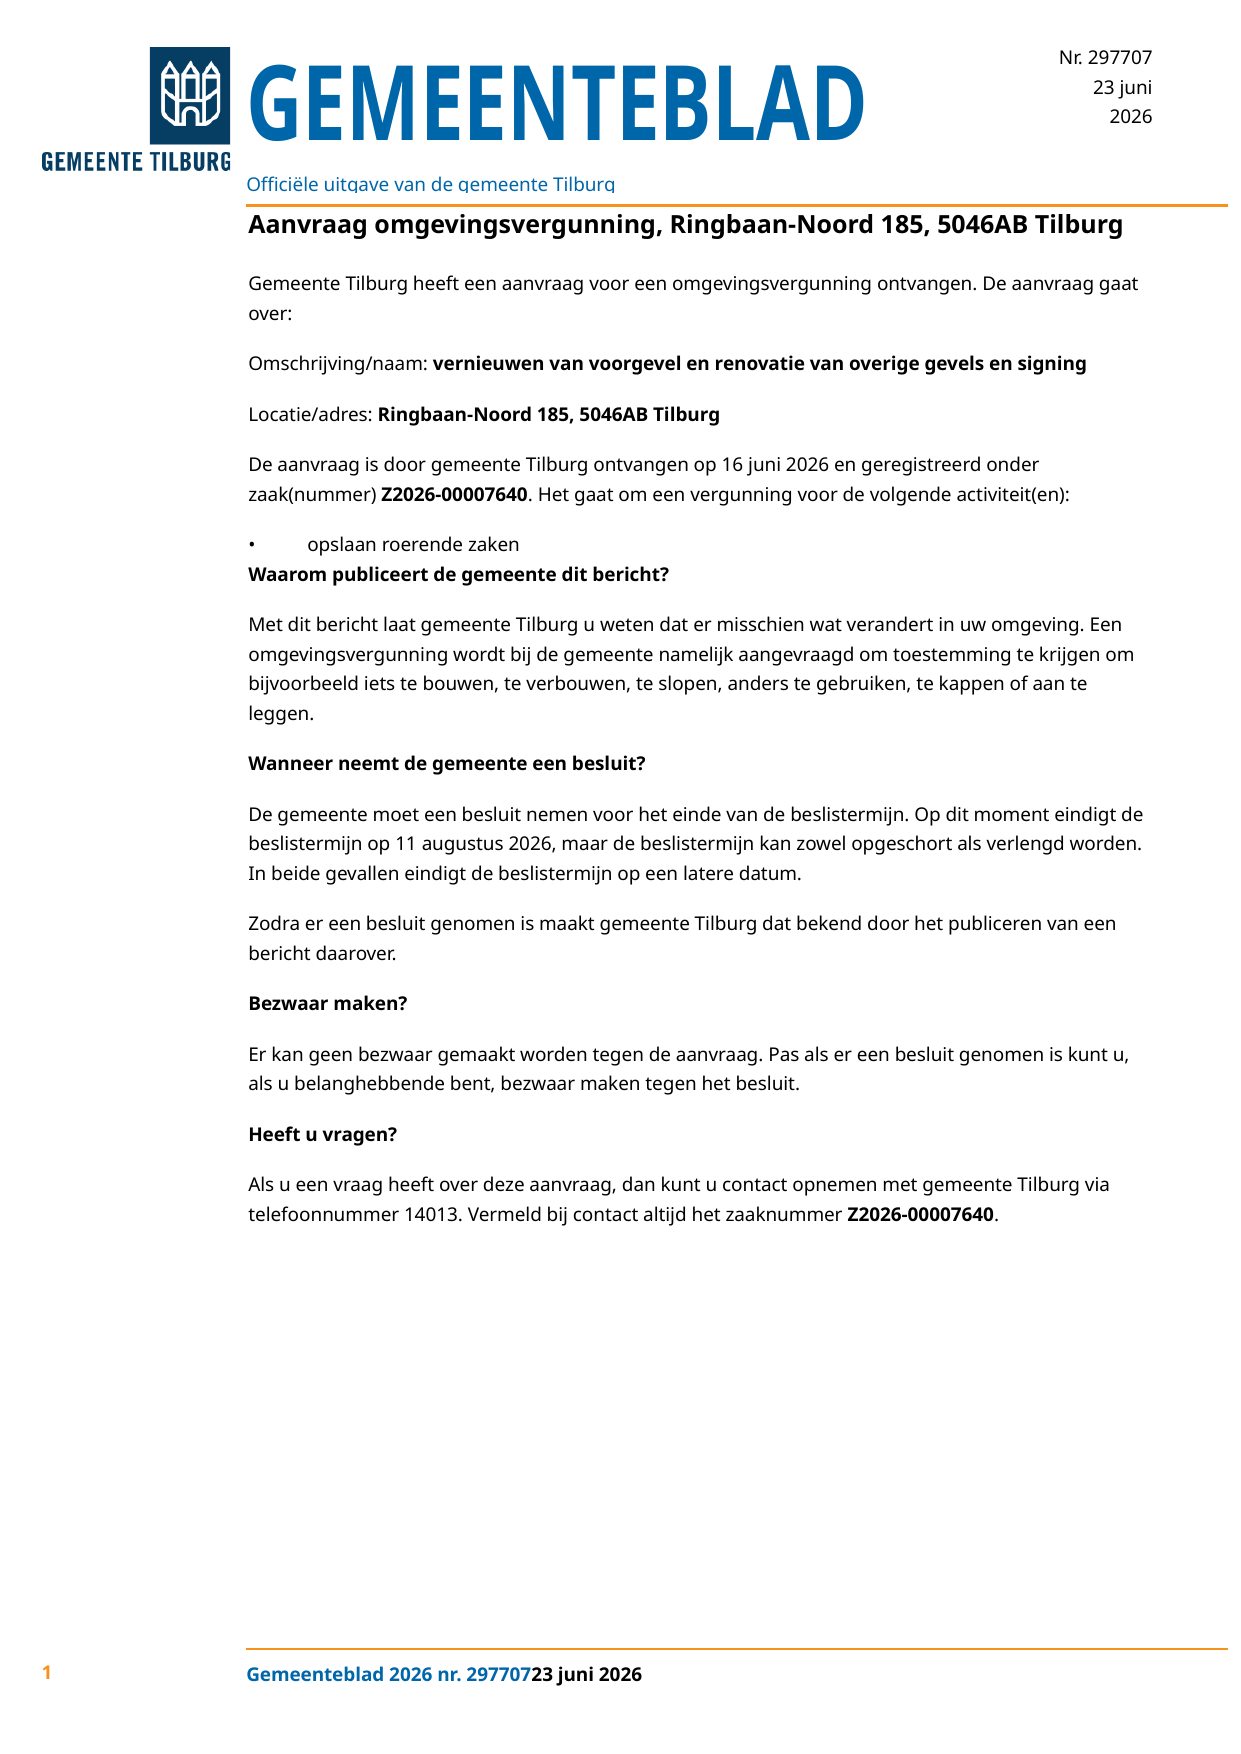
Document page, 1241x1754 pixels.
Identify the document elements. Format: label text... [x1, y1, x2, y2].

text Bezwaar maken? [248, 990, 1152, 1016]
picture [41, 47, 231, 172]
text Omschrijving/naam: vernieuwen van voorgevel en renovatie van overige gevels en signing [248, 350, 1152, 376]
text Er kan geen bezwaar gemaakt worden tegen de aanvraag. Pas als er een besluit genomen is kunt u, als u belanghebbende bent, bezwaar maken tegen het besluit. [248, 1041, 1152, 1096]
list opslaan roerende zaken [248, 531, 1152, 557]
text Locatie/adres: Ringbaan-Noord 185, 5046AB Tilburg [248, 401, 1152, 426]
text Aanvraag omgevingsvergunning, Ringbaan-Noord 185, 5046AB Tilburg [248, 207, 1152, 241]
text Met dit bericht laat gemeente Tilburg u weten dat er misschien wat verandert in uw omgeving. Een omgevingsvergunning wordt bij de gemeente namelijk aangevraagd om toestemming te krijgen om bijvoorbeeld iets te bouwen, te verbouwen, te slopen, anders te gebruiken, te kappen of aan te leggen. [248, 611, 1152, 726]
text Wanneer neemt de gemeente een besluit? [248, 750, 1152, 776]
text De aanvraag is door gemeente Tilburg ontvangen op 16 juni 2026 en geregistreerd onder zaak(nummer) Z2026-00007640. Het gaat om een vergunning voor de volgende activiteit(en): [248, 451, 1152, 506]
text Heeft u vragen? [248, 1121, 1152, 1146]
text Waarom publiceert de gemeente dit bericht? [248, 561, 1152, 586]
text Als u een vraag heeft over deze aanvraag, dan kunt u contact opnemen met gemeente Tilburg via telefoonnummer 14013. Vermeld bij contact altijd het zaaknummer Z2026-00007640. [248, 1171, 1152, 1226]
text Gemeente Tilburg heeft een aanvraag voor een omgevingsvergunning ontvangen. De aanvraag gaat over: [248, 270, 1152, 326]
text De gemeente moet een besluit nemen voor het einde van de beslistermijn. Op dit moment eindigt de beslistermijn op 11 augustus 2026, maar de beslistermijn kan zowel opgeschort als verlengd worden. In beide gevallen eindigt de beslistermijn op een latere datum. [248, 801, 1152, 886]
text Zodra er een besluit genomen is maakt gemeente Tilburg dat bekend door het publiceren van een bericht daarover. [248, 910, 1152, 966]
